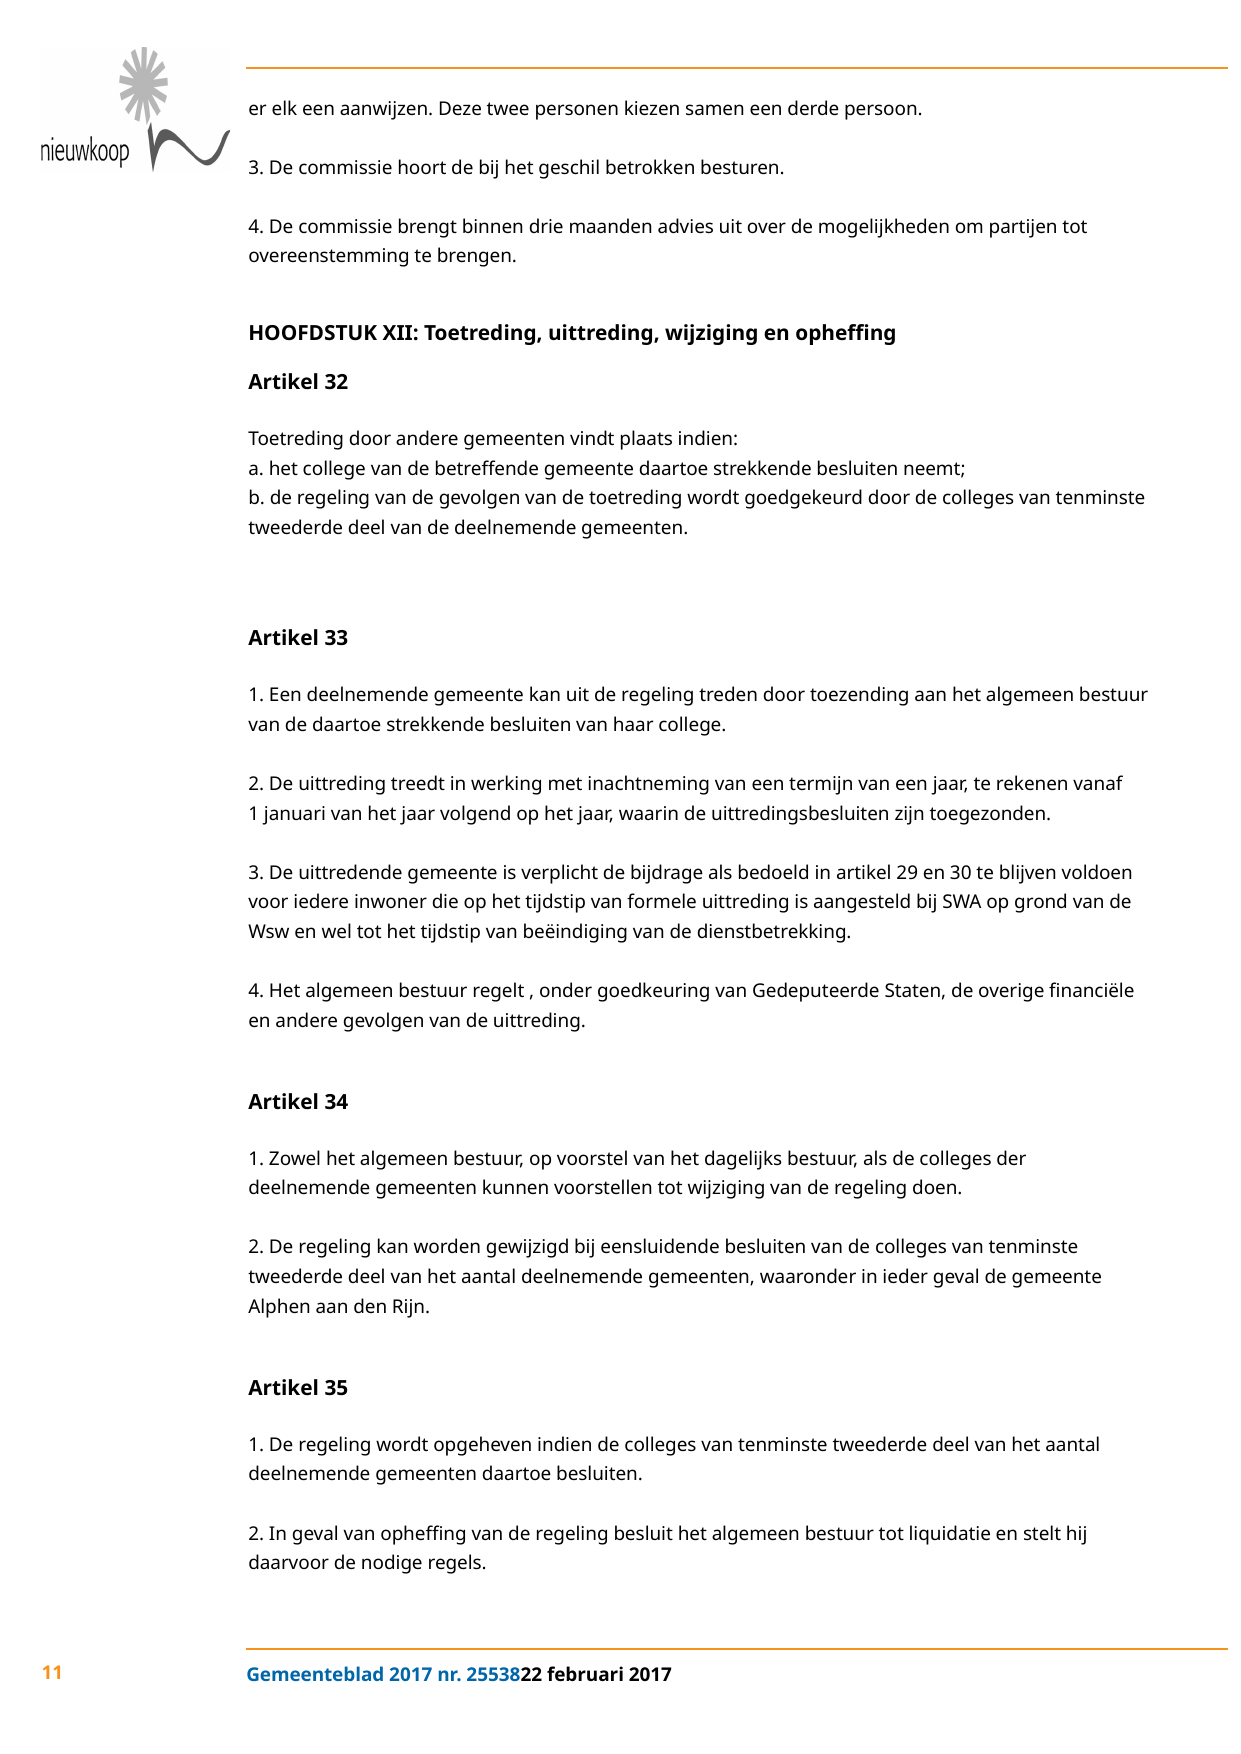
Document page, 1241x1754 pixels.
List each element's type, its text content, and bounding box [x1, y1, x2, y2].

text Artikel 32 [248, 367, 1152, 396]
text Artikel 34 [248, 1087, 1152, 1115]
text 3. De commissie hoort de bij het geschil betrokken besturen. [248, 154, 1152, 180]
text Toetreding door andere gemeenten vindt plaats indien: [248, 425, 1152, 451]
text HOOFDSTUK XII: Toetreding, uittreding, wijziging en opheffing [248, 318, 1152, 346]
text 1. De regeling wordt opgeheven indien de colleges van tenminste tweederde deel van het aantal deelnemende gemeenten daartoe besluiten. [248, 1431, 1152, 1486]
text Artikel 35 [248, 1373, 1152, 1401]
text 2. De regeling kan worden gewijzigd bij eensluidende besluiten van de colleges van tenminste tweederde deel van het aantal deelnemende gemeenten, waaronder in ieder geval de gemeente Alphen aan den Rijn. [248, 1234, 1152, 1319]
text Artikel 33 [248, 623, 1152, 652]
text er elk een aanwijzen. Deze twee personen kiezen samen een derde persoon. [248, 95, 1152, 121]
text 2. In geval van opheffing van de regeling besluit het algemeen bestuur tot liquidatie en stelt hij daarvoor de nodige regels. [248, 1520, 1152, 1575]
text 4. Het algemeen bestuur regelt , onder goedkeuring van Gedeputeerde Staten, de overige financiële en andere gevolgen van de uittreding. [248, 977, 1152, 1033]
text 3. De uittredende gemeente is verplicht de bijdrage als bedoeld in artikel 29 en 30 te blijven voldoen voor iedere inwoner die op het tijdstip van formele uittreding is aangesteld bij SWA op grond van de Wsw en wel tot het tijdstip van beëindiging van de dienstbetrekking. [248, 859, 1152, 944]
text 2. De uittreding treedt in werking met inachtneming van een termijn van een jaar, te rekenen vanaf [248, 770, 1152, 796]
text a. het college van de betreffende gemeente daartoe strekkende besluiten neemt; [248, 455, 1152, 481]
text 4. De commissie brengt binnen drie maanden advies uit over de mogelijkheden om partijen tot overeenstemming te brengen. [248, 213, 1152, 268]
text 1. Een deelnemende gemeente kan uit de regeling treden door toezending aan het algemeen bestuur van de daartoe strekkende besluiten van haar college. [248, 682, 1152, 737]
text 1 januari van het jaar volgend op het jaar, waarin de uittredingsbesluiten zijn toegezonden. [248, 800, 1152, 826]
picture [41, 47, 231, 172]
text b. de regeling van de gevolgen van de toetreding wordt goedgekeurd door de colleges van tenminste tweederde deel van de deelnemende gemeenten. [248, 484, 1152, 540]
text 1. Zowel het algemeen bestuur, op voorstel van het dagelijks bestuur, als de colleges der deelnemende gemeenten kunnen voorstellen tot wijziging van de regeling doen. [248, 1145, 1152, 1200]
